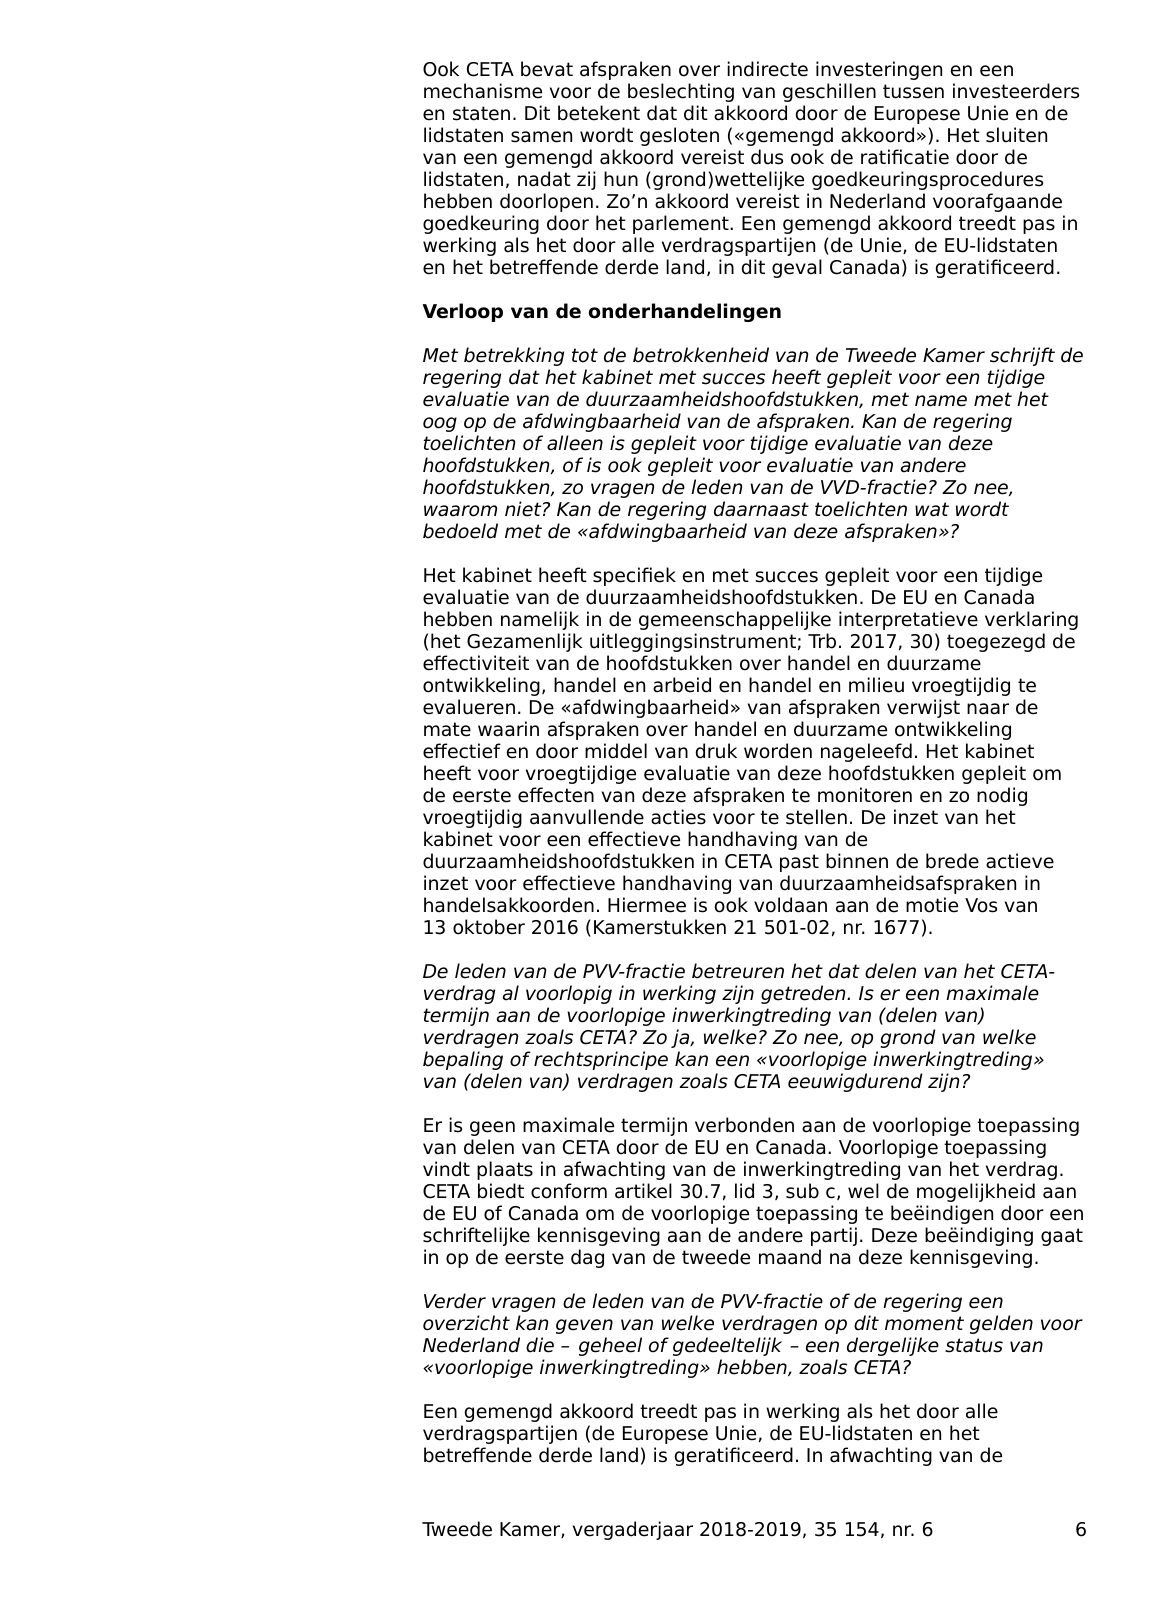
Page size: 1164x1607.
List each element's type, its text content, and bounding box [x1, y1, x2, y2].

text Een gemengd akkoord treedt pas in werking als het door alle verdragspartijen (de Europese Unie, de EU-lidstaten en het betreffende derde land) is geratificeerd. In afwachting van de [422, 1401, 1087, 1467]
text Verder vragen de leden van de PVV-fractie of de regering een overzicht kan geven van welke verdragen op dit moment gelden voor Nederland die – geheel of gedeeltelijk – een dergelijke status van «voorlopige inwerkingtreding» hebben, zoals CETA? [422, 1291, 1087, 1379]
text Met betrekking tot de betrokkenheid van de Tweede Kamer schrijft de regering dat het kabinet met succes heeft gepleit voor een tijdige evaluatie van de duurzaamheidshoofdstukken, met name met het oog op de afdwingbaarheid van de afspraken. Kan de regering toelichten of alleen is gepleit voor tijdige evaluatie van deze hoofdstukken, of is ook gepleit voor evaluatie van andere hoofdstukken, zo vragen de leden van de VVD-fractie? Zo nee, waarom niet? Kan de regering daarnaast toelichten wat wordt bedoeld met de «afdwingbaarheid van deze afspraken»? [422, 345, 1087, 543]
text Er is geen maximale termijn verbonden aan de voorlopige toepassing van delen van CETA door de EU en Canada. Voorlopige toepassing vindt plaats in afwachting van de inwerkingtreding van het verdrag. CETA biedt conform artikel 30.7, lid 3, sub c, wel de mogelijkheid aan de EU of Canada om de voorlopige toepassing te beëindigen door een schriftelijke kennisgeving aan de andere partij. Deze beëindiging gaat in op de eerste dag van de tweede maand na deze kennisgeving. [422, 1115, 1087, 1269]
text Het kabinet heeft specifiek en met succes gepleit voor een tijdige evaluatie van de duurzaamheidshoofdstukken. De EU en Canada hebben namelijk in de gemeenschappelijke interpretatieve verklaring (het Gezamenlijk uitleggingsinstrument; Trb. 2017, 30) toegezegd de effectiviteit van de hoofdstukken over handel en duurzame ontwikkeling, handel en arbeid en handel en milieu vroegtijdig te evalueren. De «afdwingbaarheid» van afspraken verwijst naar de mate waarin afspraken over handel en duurzame ontwikkeling effectief en door middel van druk worden nageleefd. Het kabinet heeft voor vroegtijdige evaluatie van deze hoofdstukken gepleit om de eerste effecten van deze afspraken te monitoren en zo nodig vroegtijdig aanvullende acties voor te stellen. De inzet van het kabinet voor een effectieve handhaving van de duurzaamheidshoofdstukken in CETA past binnen de brede actieve inzet voor effectieve handhaving van duurzaamheidsafspraken in handelsakkoorden. Hiermee is ook voldaan aan de motie Vos van 13 oktober 2016 (Kamerstukken 21 501-02, nr. 1677). [422, 565, 1087, 939]
text De leden van de PVV-fractie betreuren het dat delen van het CETA-verdrag al voorlopig in werking zijn getreden. Is er een maximale termijn aan de voorlopige inwerkingtreding van (delen van) verdragen zoals CETA? Zo ja, welke? Zo nee, op grond van welke bepaling of rechtsprincipe kan een «voorlopige inwerkingtreding» van (delen van) verdragen zoals CETA eeuwigdurend zijn? [422, 961, 1087, 1093]
text Ook CETA bevat afspraken over indirecte investeringen en een mechanisme voor de beslechting van geschillen tussen investeerders en staten. Dit betekent dat dit akkoord door de Europese Unie en de lidstaten samen wordt gesloten («gemengd akkoord»). Het sluiten van een gemengd akkoord vereist dus ook de ratificatie door de lidstaten, nadat zij hun (grond)wettelijke goedkeuringsprocedures hebben doorlopen. Zo’n akkoord vereist in Nederland voorafgaande goedkeuring door het parlement. Een gemengd akkoord treedt pas in werking als het door alle verdragspartijen (de Unie, de EU-lidstaten en het betreffende derde land, in dit geval Canada) is geratificeerd. [422, 59, 1087, 279]
subtitle Verloop van de onderhandelingen [422, 301, 1087, 323]
